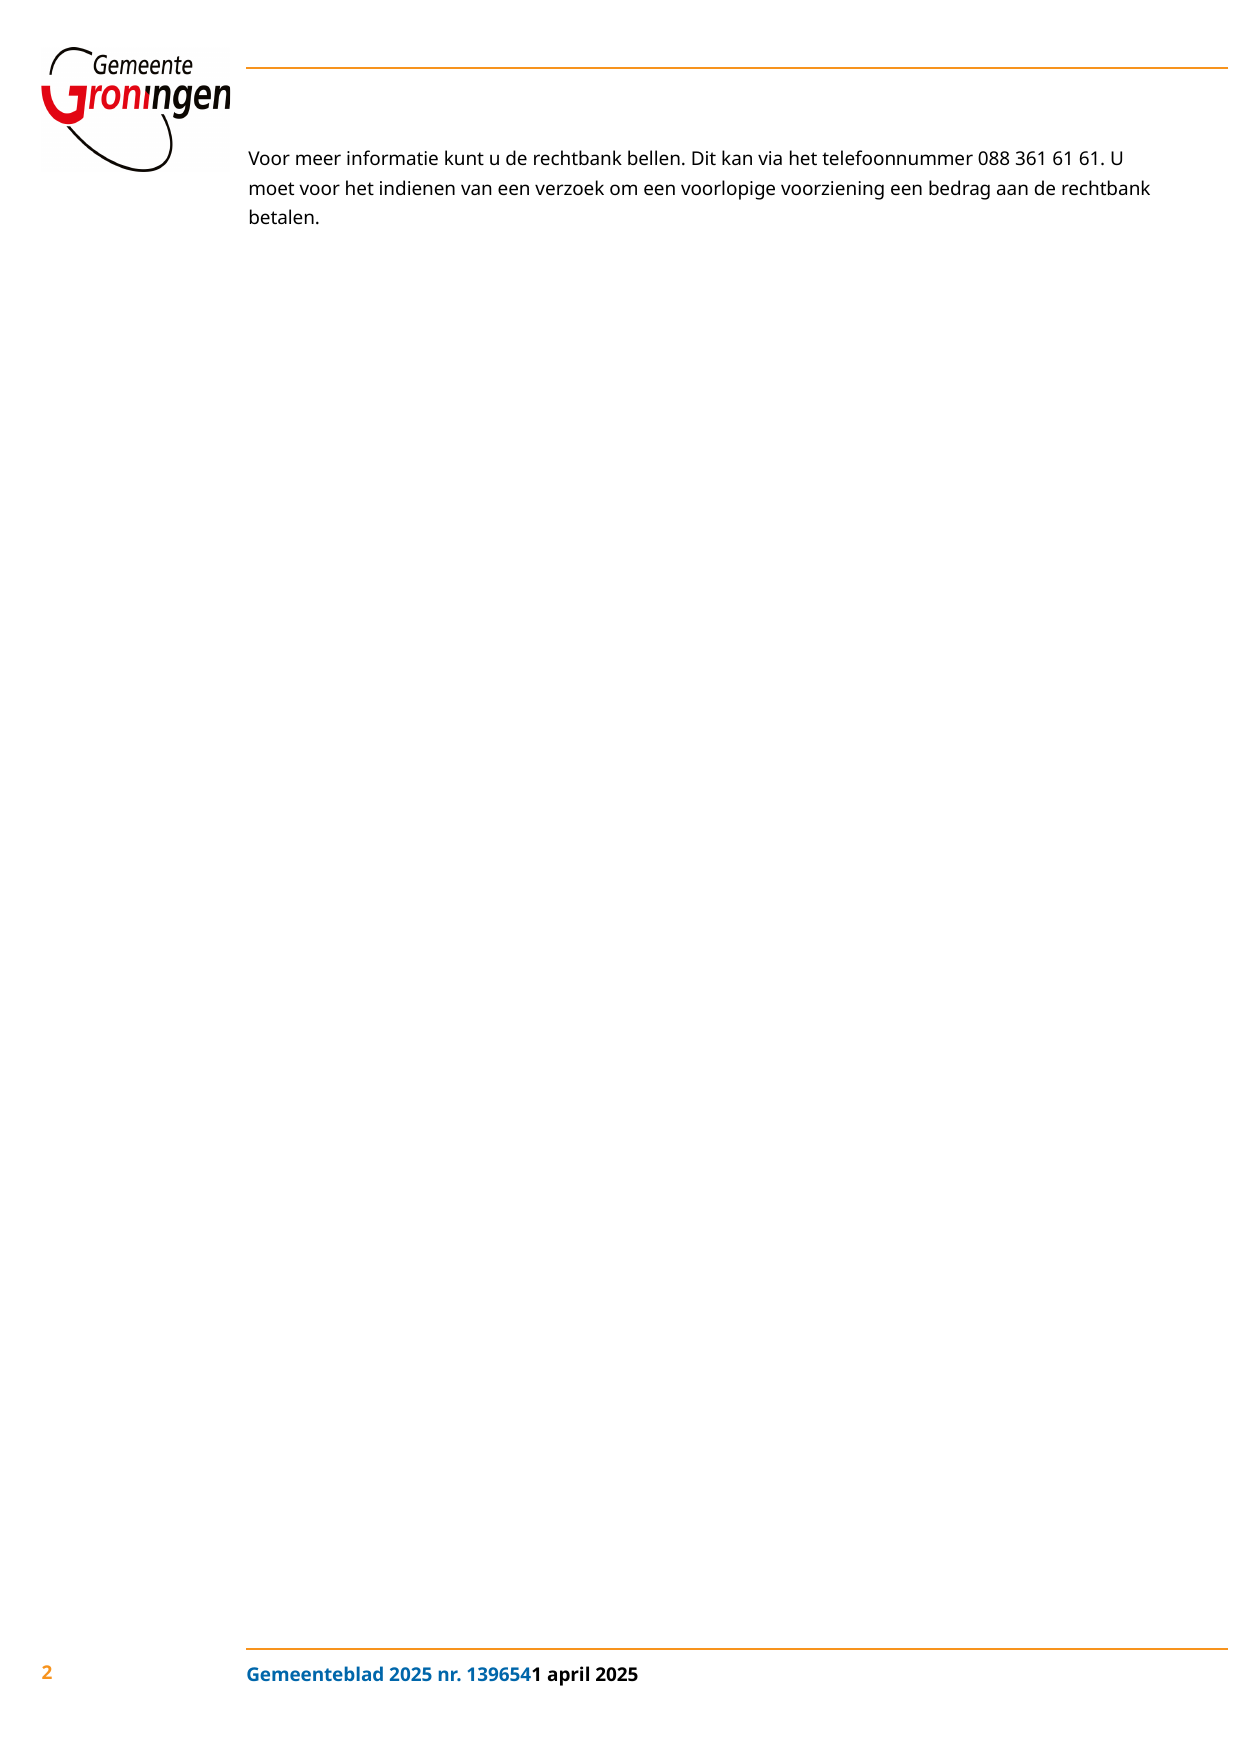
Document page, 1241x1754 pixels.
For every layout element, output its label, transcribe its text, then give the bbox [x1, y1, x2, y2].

picture [41, 47, 231, 172]
text Voor meer informatie kunt u de rechtbank bellen. Dit kan via het telefoonnummer 088 361 61 61. U moet voor het indienen van een verzoek om een voorlopige voorziening een bedrag aan de rechtbank betalen. [248, 145, 1152, 230]
